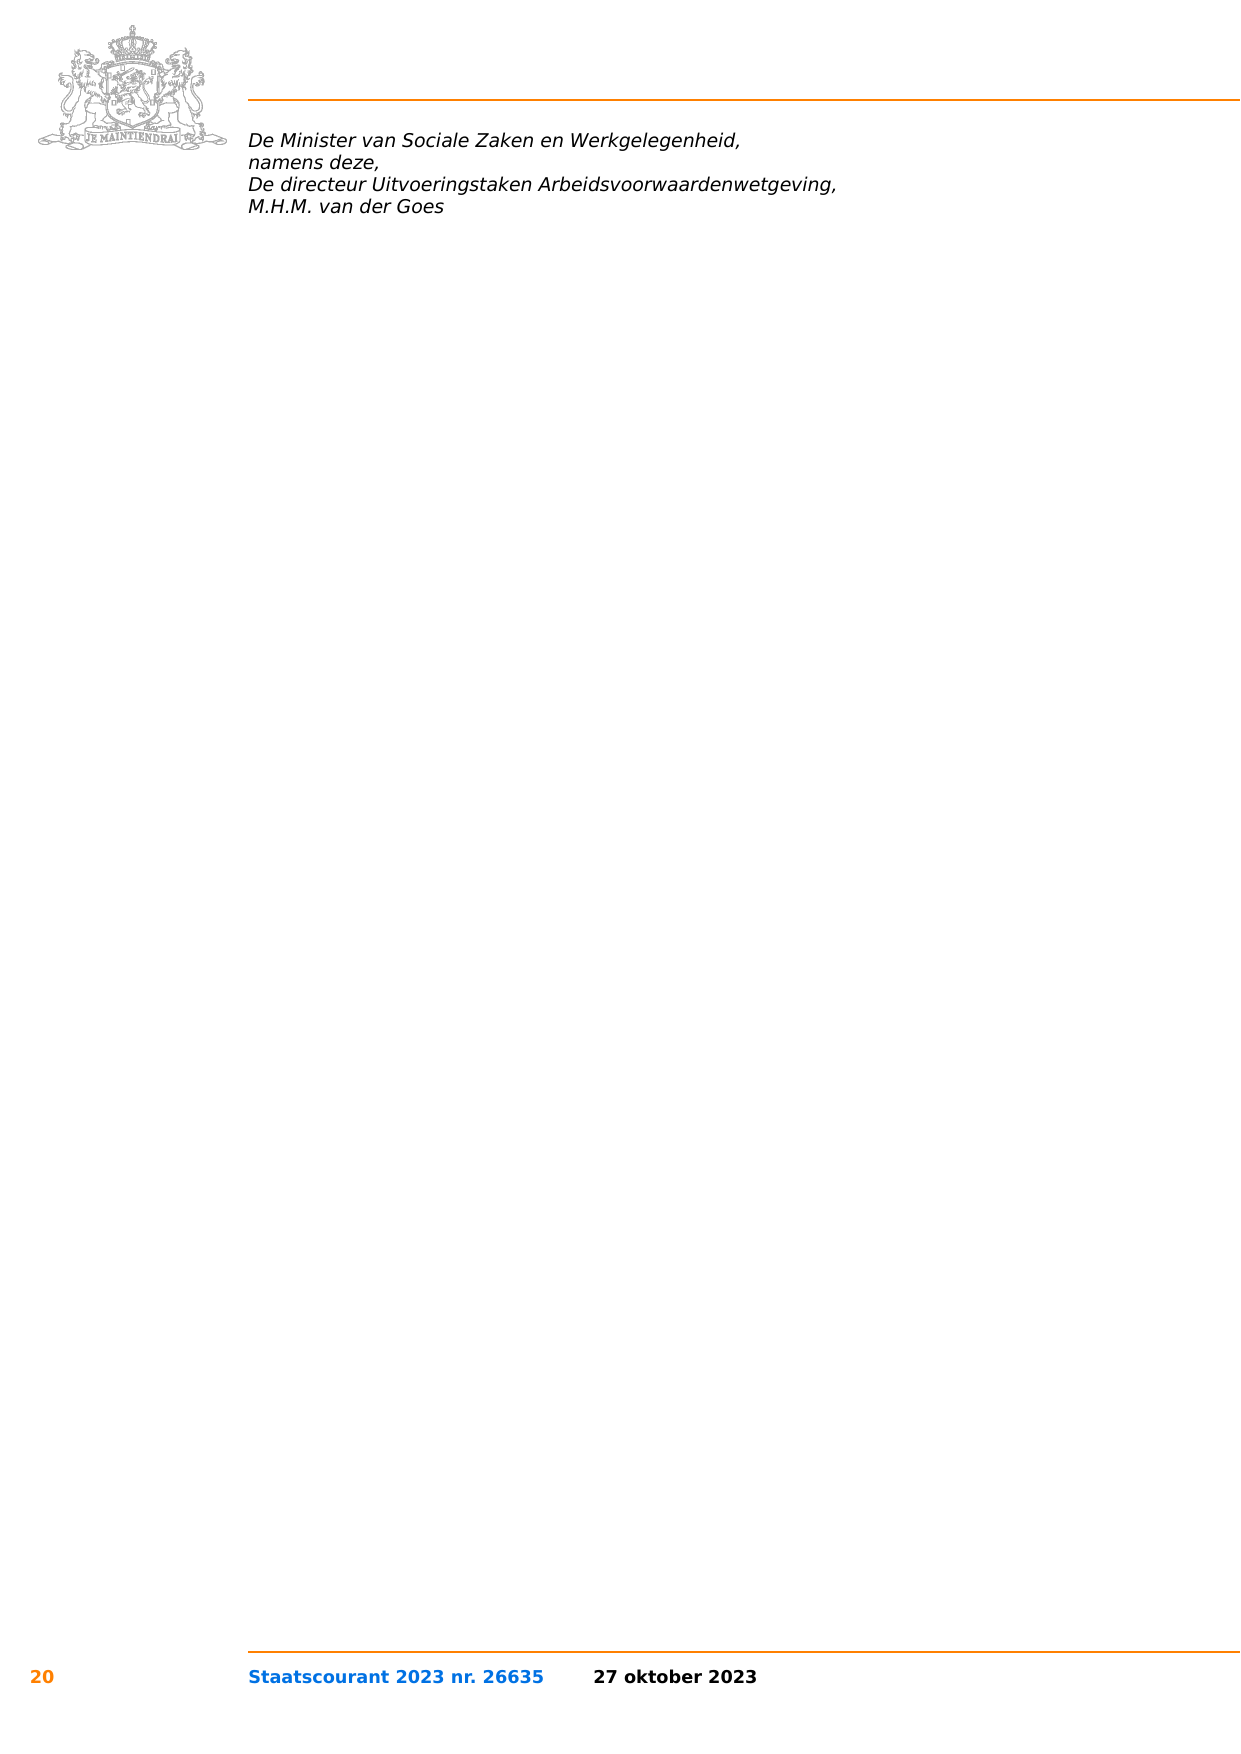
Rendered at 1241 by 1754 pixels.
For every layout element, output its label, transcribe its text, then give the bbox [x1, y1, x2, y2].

text De Minister van Sociale Zaken en Werkgelegenheid, namens deze, De directeur Uitvoeringstaken Arbeidsvoorwaardenwetgeving, M.H.M. van der Goes [248, 130, 1163, 218]
picture [38, 25, 227, 150]
